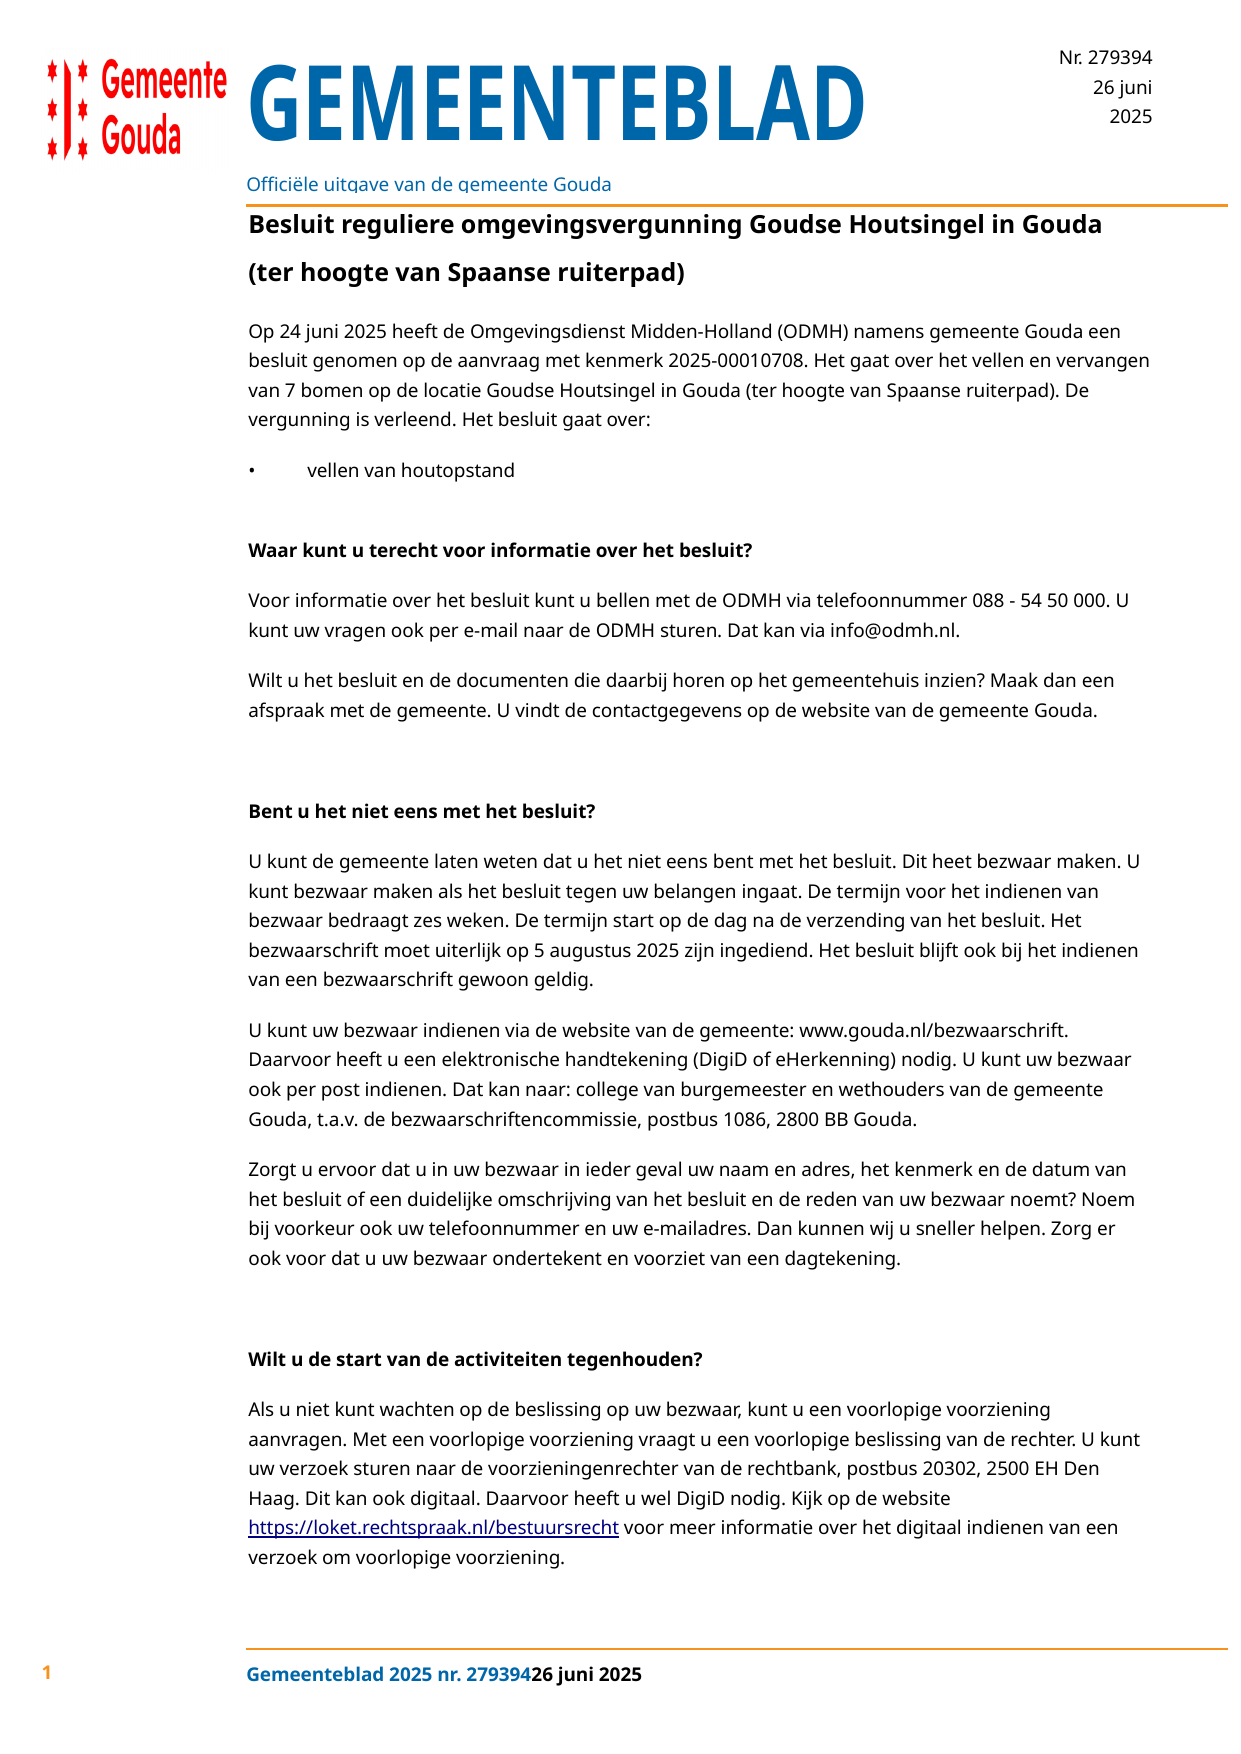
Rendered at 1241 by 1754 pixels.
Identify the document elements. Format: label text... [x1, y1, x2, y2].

text Wilt u de start van de activiteiten tegenhouden? [248, 1346, 1152, 1372]
text Besluit reguliere omgevingsvergunning Goudse Houtsingel in Gouda (ter hoogte van Spaanse ruiterpad) [248, 207, 1152, 288]
text Waar kunt u terecht voor informatie over het besluit? [248, 537, 1152, 563]
text Zorgt u ervoor dat u in uw bezwaar in ieder geval uw naam en adres, het kenmerk en de datum van het besluit of een duidelijke omschrijving van het besluit en de reden van uw bezwaar noemt? Noem bij voorkeur ook uw telefoonnummer en uw e-mailadres. Dan kunnen wij u sneller helpen. Zorg er ook voor dat u uw bezwaar ondertekent en voorziet van een dagtekening. [248, 1156, 1152, 1271]
text Wilt u het besluit en de documenten die daarbij horen op het gemeentehuis inzien? Maak dan een afspraak met de gemeente. U vindt de contactgegevens op de website van de gemeente Gouda. [248, 667, 1152, 723]
text U kunt de gemeente laten weten dat u het niet eens bent met het besluit. Dit heet bezwaar maken. U kunt bezwaar maken als het besluit tegen uw belangen ingaat. De termijn voor het indienen van bezwaar bedraagt zes weken. De termijn start op de dag na de verzending van het besluit. Het bezwaarschrift moet uiterlijk op 5 augustus 2025 zijn ingediend. Het besluit blijft ook bij het indienen van een bezwaarschrift gewoon geldig. [248, 848, 1152, 992]
text Bent u het niet eens met het besluit? [248, 798, 1152, 824]
text Op 24 juni 2025 heeft de Omgevingsdienst Midden-Holland (ODMH) namens gemeente Gouda een besluit genomen op de aanvraag met kenmerk 2025-00010708. Het gaat over het vellen en vervangen van 7 bomen op de locatie Goudse Houtsingel in Gouda (ter hoogte van Spaanse ruiterpad). De vergunning is verleend. Het besluit gaat over: [248, 318, 1152, 432]
list vellen van houtopstand [248, 457, 1152, 483]
text U kunt uw bezwaar indienen via de website van de gemeente: www.gouda.nl/bezwaarschrift. Daarvoor heeft u een elektronische handtekening (DigiD of eHerkenning) nodig. U kunt uw bezwaar ook per post indienen. Dat kan naar: college van burgemeester en wethouders van de gemeente Gouda, t.a.v. de bezwaarschriftencommissie, postbus 1086, 2800 BB Gouda. [248, 1017, 1152, 1132]
text Als u niet kunt wachten op de beslissing op uw bezwaar, kunt u een voorlopige voorziening aanvragen. Met een voorlopige voorziening vraagt u een voorlopige beslissing van de rechter. U kunt uw verzoek sturen naar de voorzieningenrechter van de rechtbank, postbus 20302, 2500 EH Den Haag. Dit kan ook digitaal. Daarvoor heeft u wel DigiD nodig. Kijk op de website https://loket.rechtspraak.nl/bestuursrecht voor meer informatie over het digitaal indienen van een verzoek om voorlopige voorziening. [248, 1396, 1152, 1570]
picture [41, 47, 231, 172]
text Voor informatie over het besluit kunt u bellen met de ODMH via telefoonnummer 088 - 54 50 000. U kunt uw vragen ook per e-mail naar de ODMH sturen. Dat kan via info@odmh.nl. [248, 587, 1152, 643]
